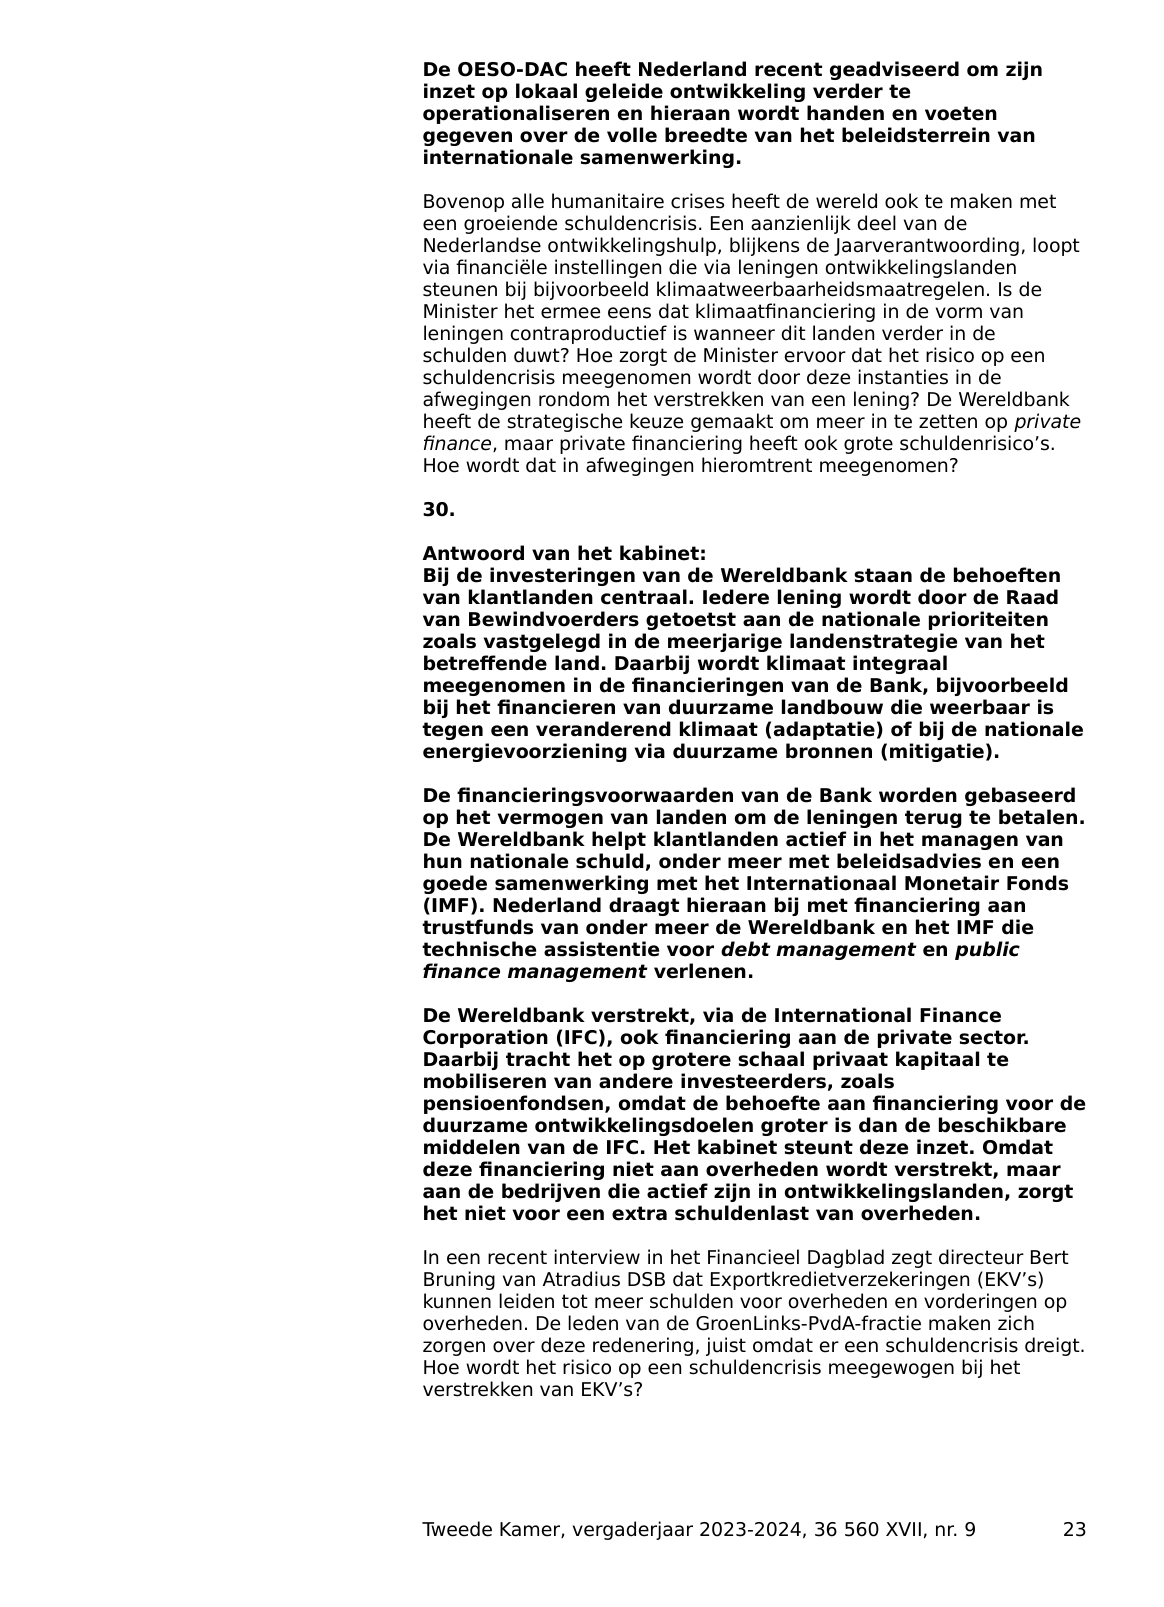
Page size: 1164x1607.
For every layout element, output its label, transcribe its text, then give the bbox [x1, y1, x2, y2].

text Bovenop alle humanitaire crises heeft de wereld ook te maken met een groeiende schuldencrisis. Een aanzienlijk deel van de Nederlandse ontwikkelingshulp, blijkens de Jaarverantwoording, loopt via financiële instellingen die via leningen ontwikkelingslanden steunen bij bijvoorbeeld klimaatweerbaarheidsmaatregelen. Is de Minister het ermee eens dat klimaatfinanciering in de vorm van leningen contraproductief is wanneer dit landen verder in de schulden duwt? Hoe zorgt de Minister ervoor dat het risico op een schuldencrisis meegenomen wordt door deze instanties in de afwegingen rondom het verstrekken van een lening? De Wereldbank heeft de strategische keuze gemaakt om meer in te zetten op private finance, maar private financiering heeft ook grote schuldenrisico’s. Hoe wordt dat in afwegingen hieromtrent meegenomen? [422, 191, 1087, 477]
text Bij de investeringen van de Wereldbank staan de behoeften van klantlanden centraal. Iedere lening wordt door de Raad van Bewindvoerders getoetst aan de nationale prioriteiten zoals vastgelegd in de meerjarige landenstrategie van het betreffende land. Daarbij wordt klimaat integraal meegenomen in de financieringen van de Bank, bijvoorbeeld bij het financieren van duurzame landbouw die weerbaar is tegen een veranderend klimaat (adaptatie) of bij de nationale energievoorziening via duurzame bronnen (mitigatie). [422, 565, 1087, 763]
text Antwoord van het kabinet: [422, 543, 1087, 565]
text De financieringsvoorwaarden van de Bank worden gebaseerd op het vermogen van landen om de leningen terug te betalen. De Wereldbank helpt klantlanden actief in het managen van hun nationale schuld, onder meer met beleidsadvies en een goede samenwerking met het Internationaal Monetair Fonds (IMF). Nederland draagt hieraan bij met financiering aan trustfunds van onder meer de Wereldbank en het IMF die technische assistentie voor debt management en public finance management verlenen. [422, 785, 1087, 983]
text De OESO-DAC heeft Nederland recent geadviseerd om zijn inzet op lokaal geleide ontwikkeling verder te operationaliseren en hieraan wordt handen en voeten gegeven over de volle breedte van het beleidsterrein van internationale samenwerking. [422, 59, 1087, 169]
text De Wereldbank verstrekt, via de International Finance Corporation (IFC), ook financiering aan de private sector. Daarbij tracht het op grotere schaal privaat kapitaal te mobiliseren van andere investeerders, zoals pensioenfondsen, omdat de behoefte aan financiering voor de duurzame ontwikkelingsdoelen groter is dan de beschikbare middelen van de IFC. Het kabinet steunt deze inzet. Omdat deze financiering niet aan overheden wordt verstrekt, maar aan de bedrijven die actief zijn in ontwikkelingslanden, zorgt het niet voor een extra schuldenlast van overheden. [422, 1005, 1087, 1225]
subtitle 30. [422, 499, 1087, 521]
text In een recent interview in het Financieel Dagblad zegt directeur Bert Bruning van Atradius DSB dat Exportkredietverzekeringen (EKV’s) kunnen leiden tot meer schulden voor overheden en vorderingen op overheden. De leden van de GroenLinks-PvdA-fractie maken zich zorgen over deze redenering, juist omdat er een schuldencrisis dreigt. Hoe wordt het risico op een schuldencrisis meegewogen bij het verstrekken van EKV’s? [422, 1247, 1087, 1401]
